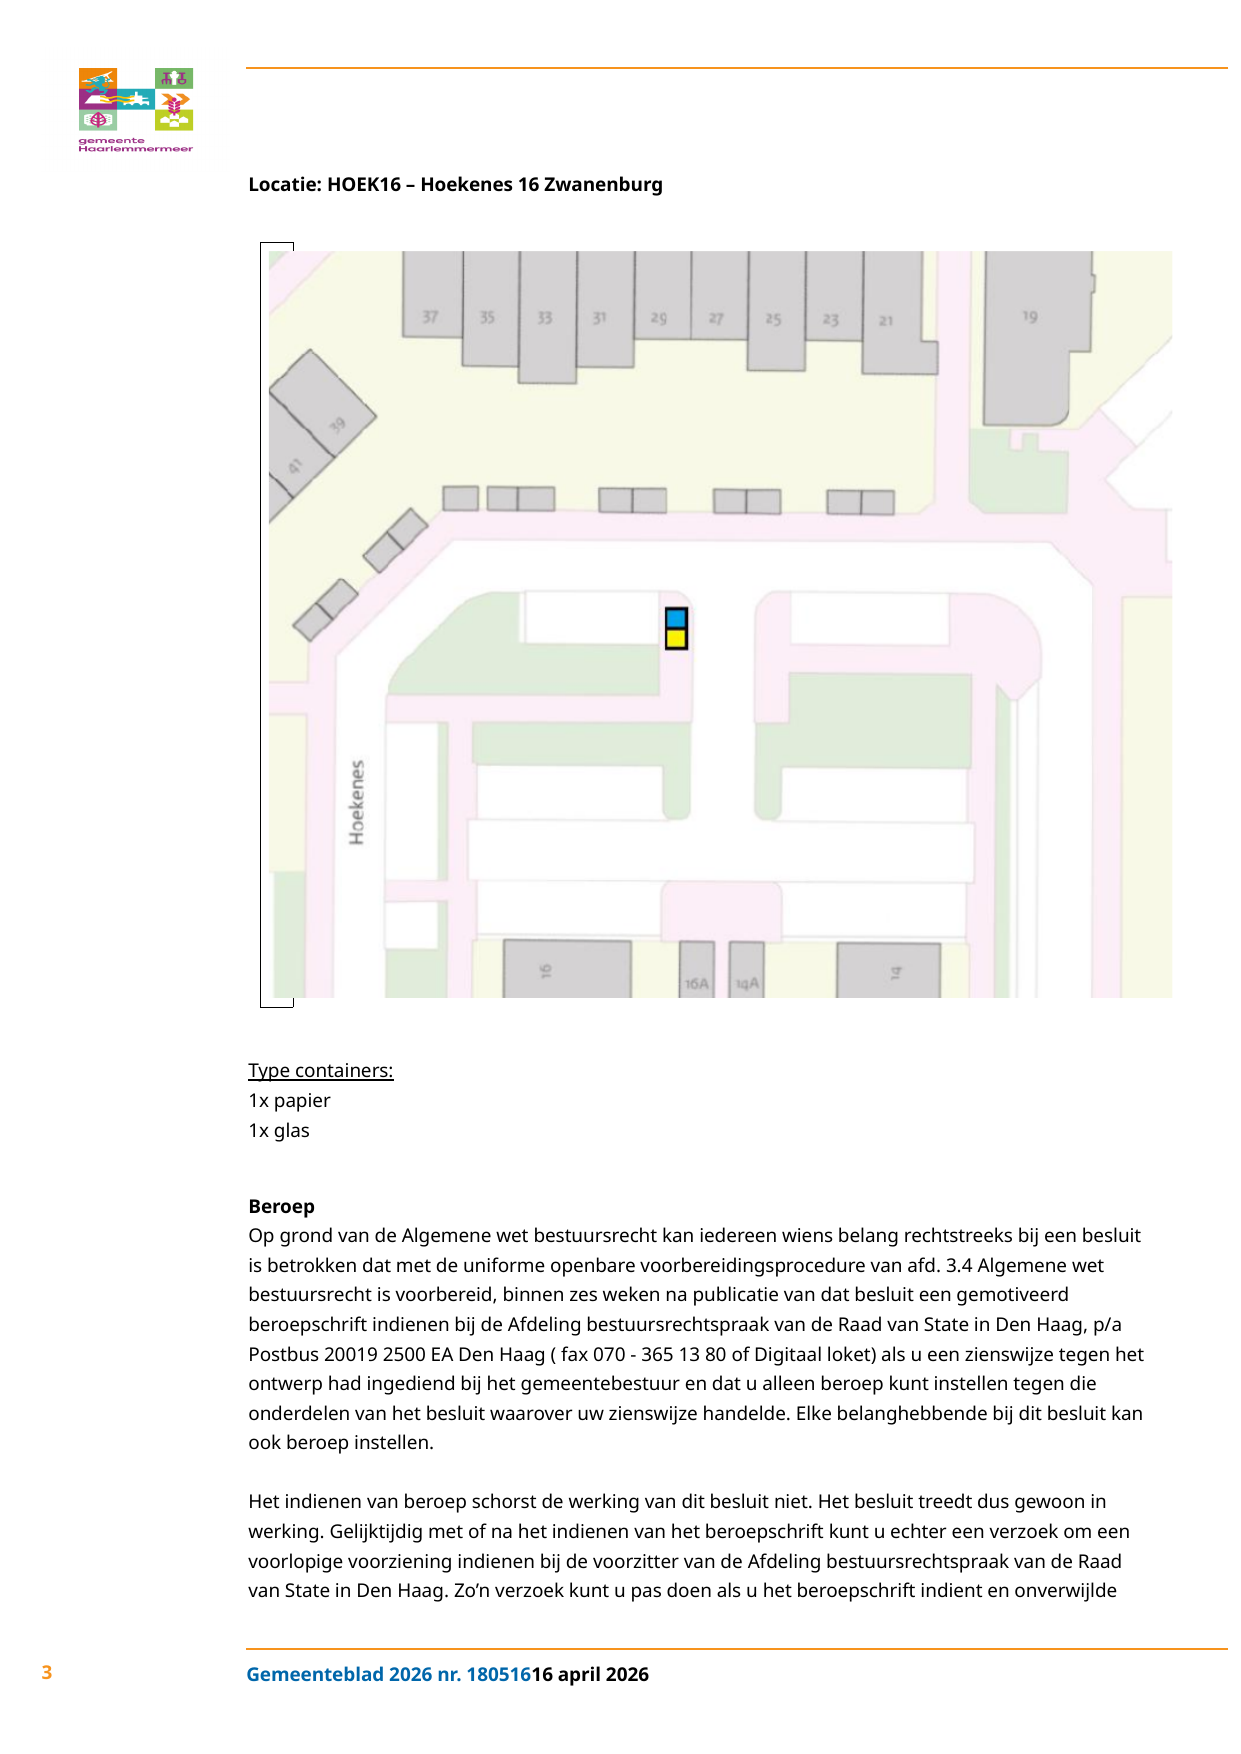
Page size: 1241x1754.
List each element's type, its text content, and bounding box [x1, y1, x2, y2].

text Type containers: [248, 1058, 1152, 1083]
text Beroep [248, 1193, 1152, 1219]
text Het indienen van beroep schorst de werking van dit besluit niet. Het besluit treedt dus gewoon in werking. Gelijktijdig met of na het indienen van het beroepschrift kunt u echter een verzoek om een voorlopige voorziening indienen bij de voorzitter van de Afdeling bestuursrechtspraak van de Raad van State in Den Haag. Zo’n verzoek kunt u pas doen als u het beroepschrift indient en onverwijlde [248, 1489, 1152, 1603]
picture [268, 251, 1173, 998]
text 1x glas [248, 1117, 1152, 1142]
picture [41, 47, 231, 172]
text Locatie: HOEK16 – Hoekenes 16 Zwanenburg [248, 171, 1152, 197]
text Op grond van de Algemene wet bestuursrecht kan iedereen wiens belang rechtstreeks bij een besluit is betrokken dat met de uniforme openbare voorbereidingsprocedure van afd. 3.4 Algemene wet bestuursrecht is voorbereid, binnen zes weken na publicatie van dat besluit een gemotiveerd beroepschrift indienen bij de Afdeling bestuursrechtspraak van de Raad van State in Den Haag, p/a Postbus 20019 2500 EA Den Haag ( fax 070 - 365 13 80 of Digitaal loket) als u een zienswijze tegen het ontwerp had ingediend bij het gemeentebestuur en dat u alleen beroep kunt instellen tegen die onderdelen van het besluit waarover uw zienswijze handelde. Elke belanghebbende bij dit besluit kan ook beroep instellen. [248, 1222, 1152, 1455]
text 1x papier [248, 1087, 1152, 1113]
